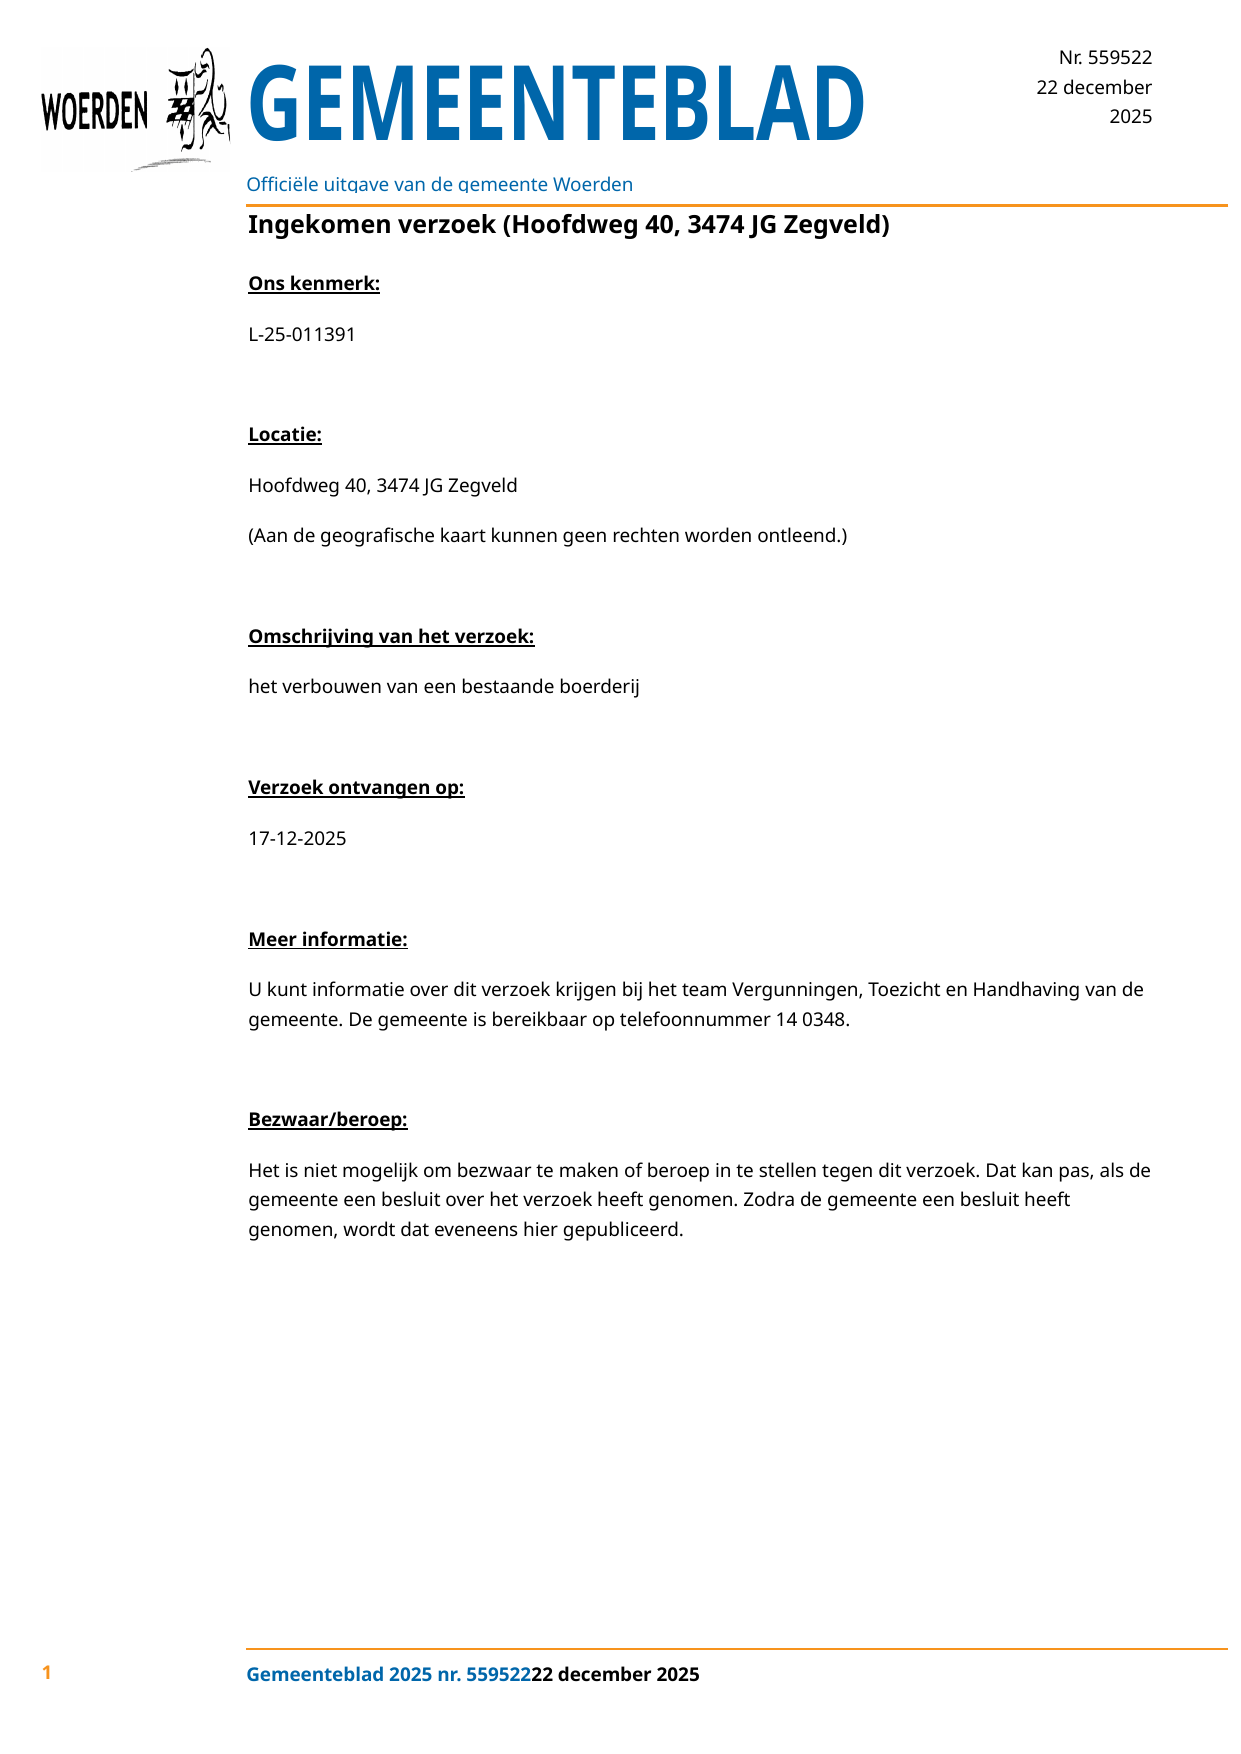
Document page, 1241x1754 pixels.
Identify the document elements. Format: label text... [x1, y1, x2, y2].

text het verbouwen van een bestaande boerderij [248, 674, 1152, 699]
text U kunt informatie over dit verzoek krijgen bij het team Vergunningen, Toezicht en Handhaving van de gemeente. De gemeente is bereikbaar op telefoonnummer 14 0348. [248, 976, 1152, 1031]
text L-25-011391 [248, 321, 1152, 346]
text Bezwaar/beroep: [248, 1107, 1152, 1132]
text Ingekomen verzoek (Hoofdweg 40, 3474 JG Zegveld) [248, 207, 1152, 241]
text Ons kenmerk: [248, 270, 1152, 296]
text Hoofdweg 40, 3474 JG Zegveld [248, 472, 1152, 498]
text Verzoek ontvangen op: [248, 774, 1152, 800]
text (Aan de geografische kaart kunnen geen rechten worden ontleend.) [248, 522, 1152, 548]
text Locatie: [248, 422, 1152, 447]
text Meer informatie: [248, 926, 1152, 951]
text Het is niet mogelijk om bezwaar te maken of beroep in te stellen tegen dit verzoek. Dat kan pas, als de gemeente een besluit over het verzoek heeft genomen. Zodra de gemeente een besluit heeft genomen, wordt dat eveneens hier gepubliceerd. [248, 1157, 1152, 1242]
text Omschrijving van het verzoek: [248, 623, 1152, 649]
picture [41, 47, 231, 172]
text 17-12-2025 [248, 825, 1152, 851]
